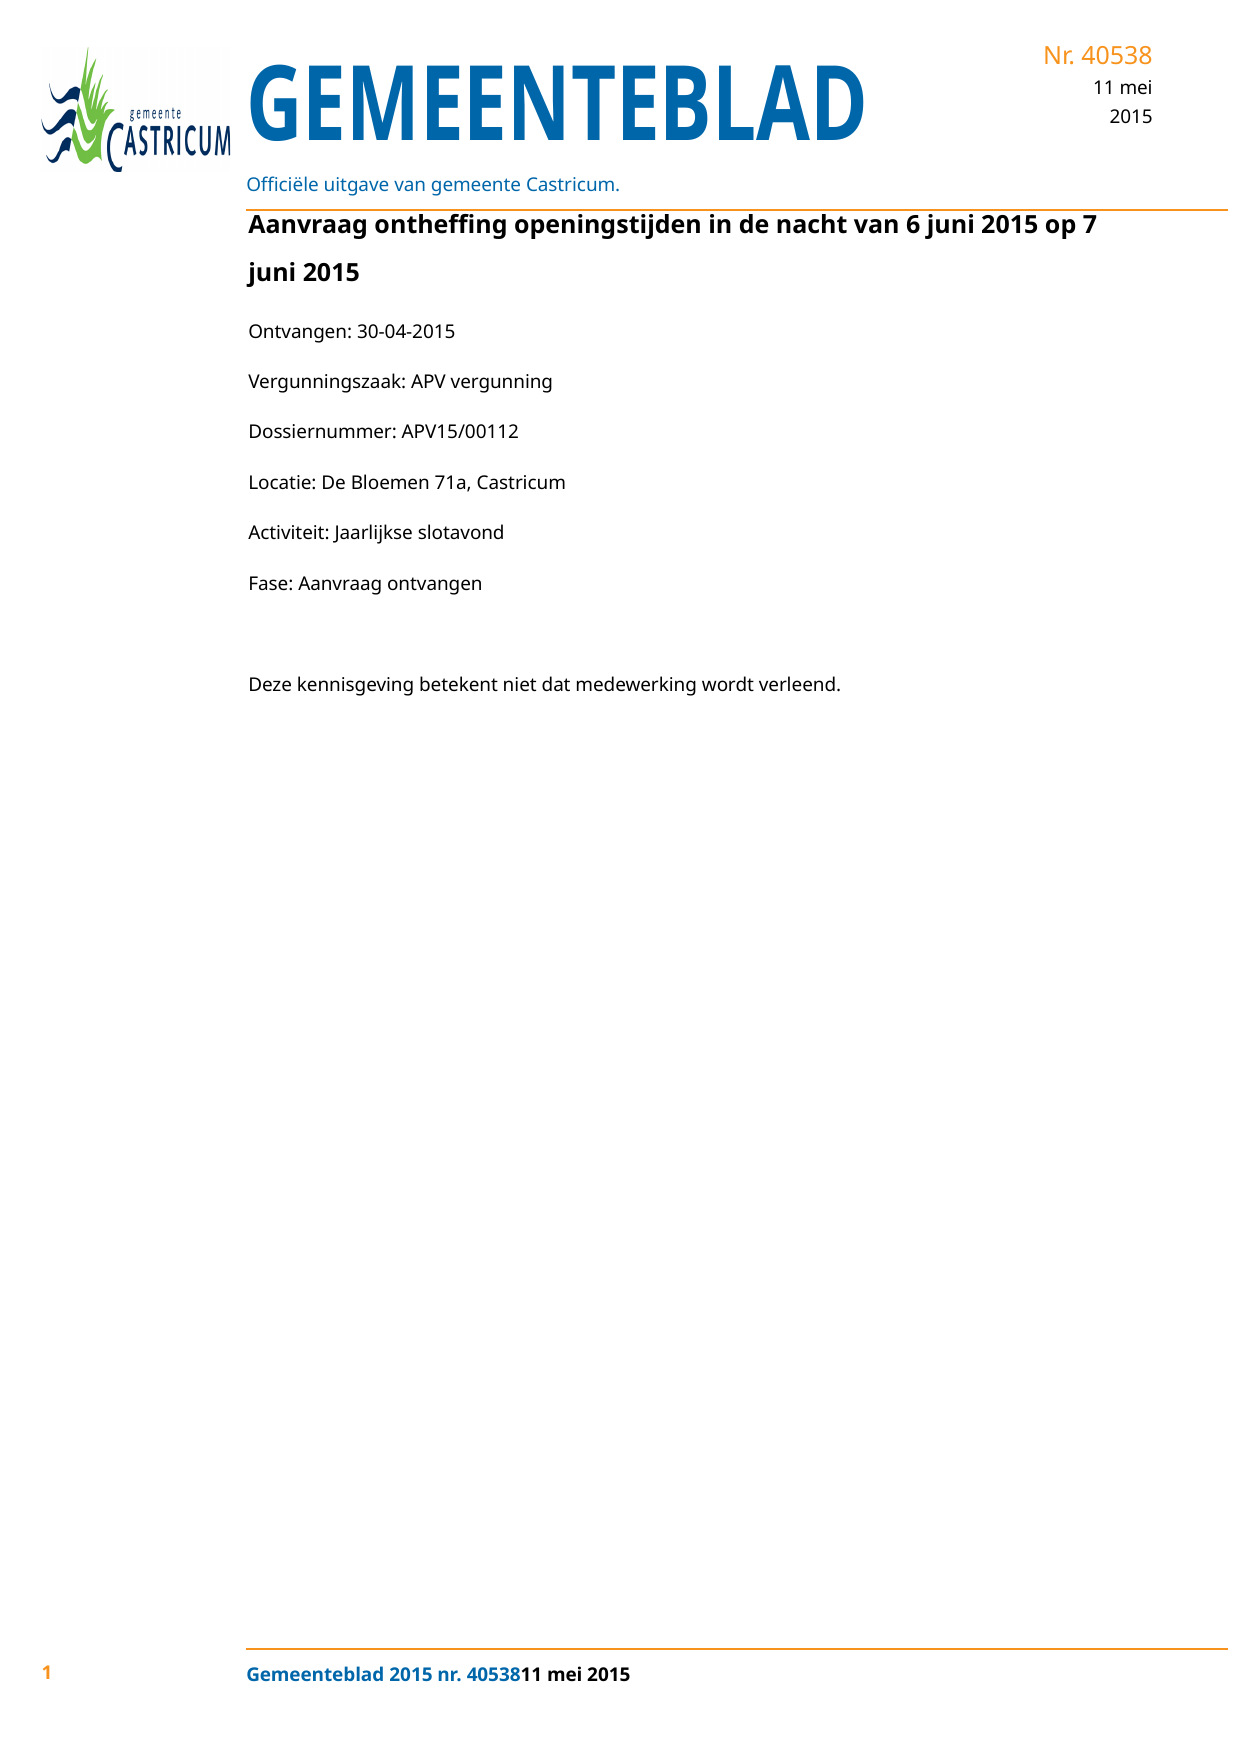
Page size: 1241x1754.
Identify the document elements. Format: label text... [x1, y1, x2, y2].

text Locatie: De Bloemen 71a, Castricum [248, 469, 1152, 495]
picture [41, 47, 231, 172]
text Vergunningszaak: APV vergunning [248, 368, 1152, 394]
text Aanvraag ontheffing openingstijden in de nacht van 6 juni 2015 op 7 juni 2015 [248, 211, 1152, 288]
text Deze kennisgeving betekent niet dat medewerking wordt verleend. [248, 671, 1152, 697]
text Fase: Aanvraag ontvangen [248, 570, 1152, 596]
text Dossiernummer: APV15/00112 [248, 419, 1152, 444]
text Ontvangen: 30-04-2015 [248, 318, 1152, 344]
text Activiteit: Jaarlijkse slotavond [248, 519, 1152, 545]
